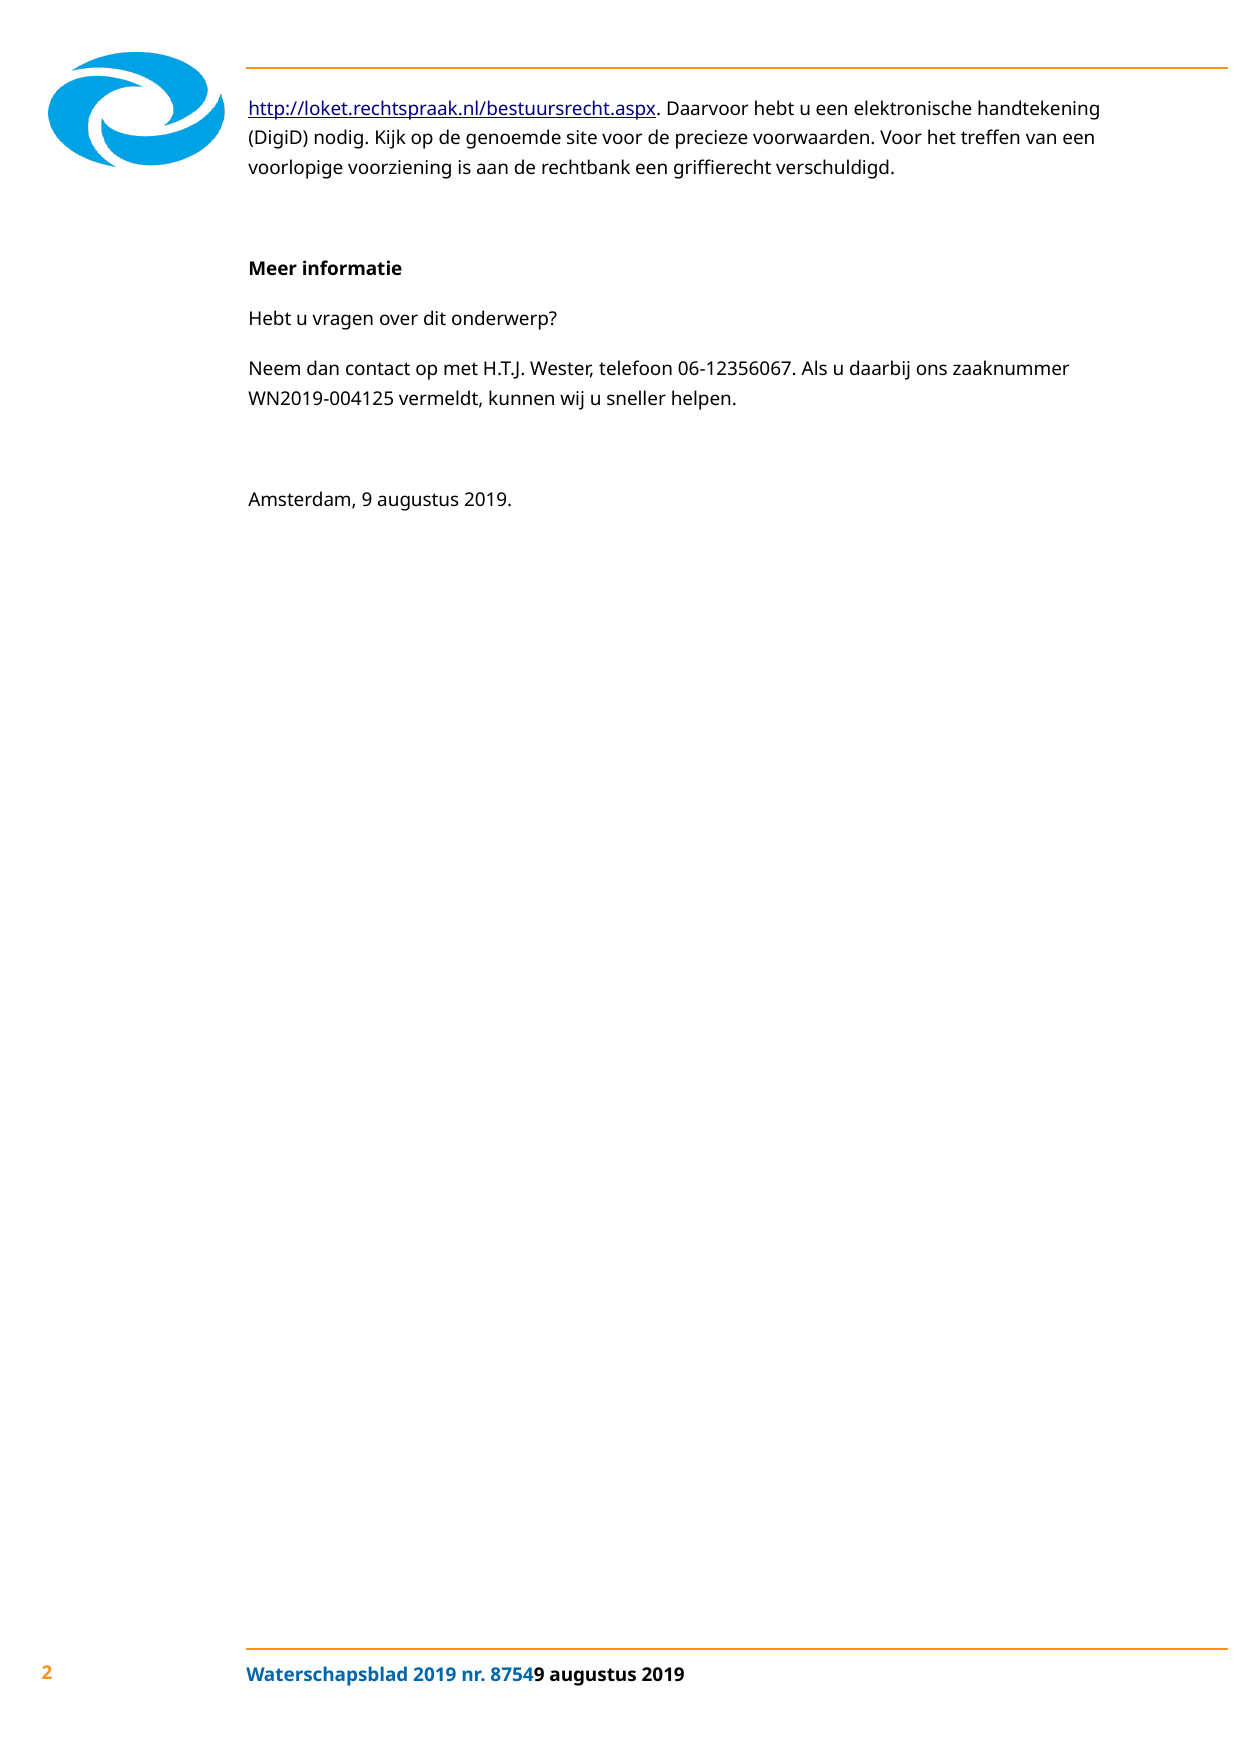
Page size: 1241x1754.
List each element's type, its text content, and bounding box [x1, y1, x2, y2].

text Meer informatie [248, 255, 1152, 281]
picture [41, 47, 231, 172]
text Amsterdam, 9 augustus 2019. [248, 486, 1152, 512]
text Hebt u vragen over dit onderwerp? [248, 305, 1152, 331]
text Neem dan contact op met H.T.J. Wester, telefoon 06-12356067. Als u daarbij ons zaaknummer WN2019-004125 vermeldt, kunnen wij u sneller helpen. [248, 356, 1152, 411]
text http://loket.rechtspraak.nl/bestuursrecht.aspx. Daarvoor hebt u een elektronische handtekening (DigiD) nodig. Kijk op de genoemde site voor de precieze voorwaarden. Voor het treffen van een voorlopige voorziening is aan de rechtbank een griffierecht verschuldigd. [248, 95, 1152, 180]
